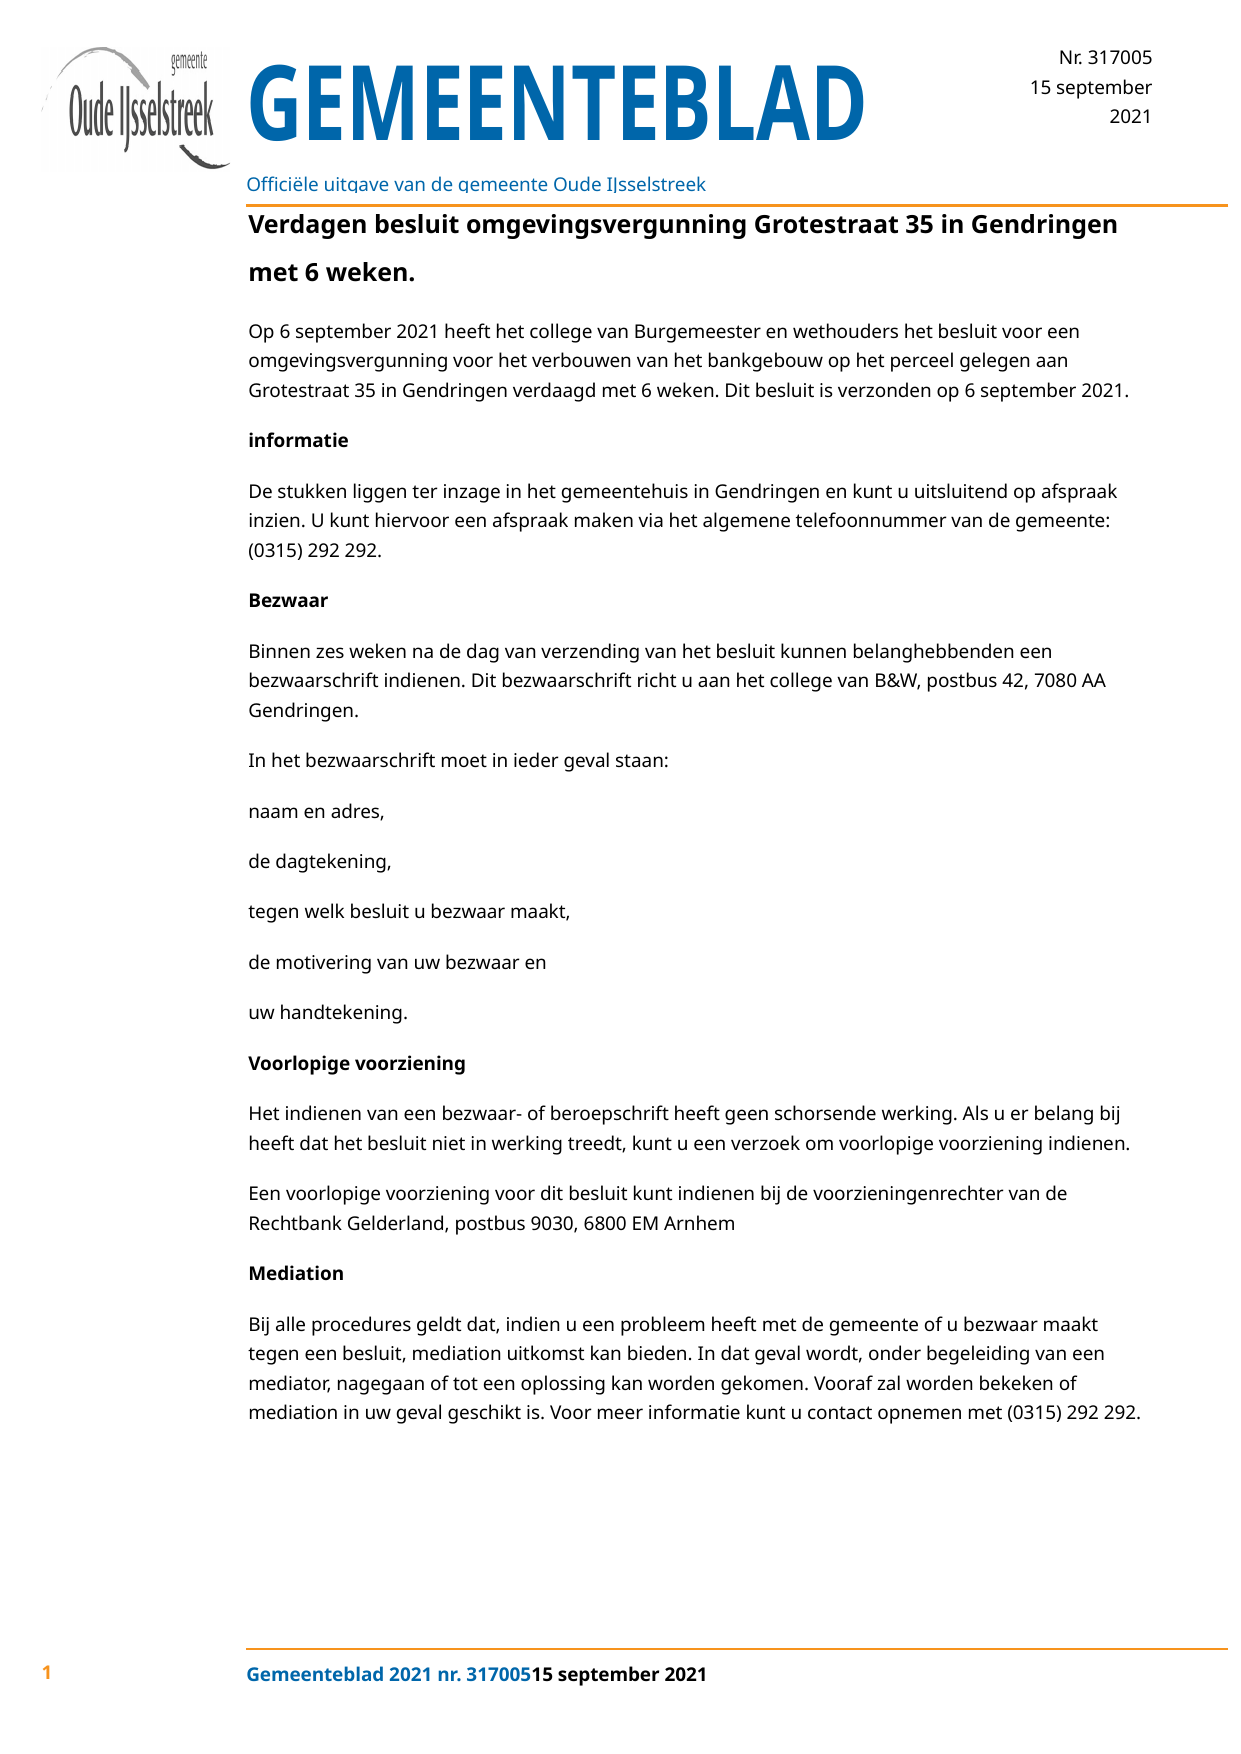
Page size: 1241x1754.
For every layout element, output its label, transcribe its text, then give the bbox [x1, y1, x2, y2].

text tegen welk besluit u bezwaar maakt, [248, 899, 1152, 924]
text naam en adres, [248, 798, 1152, 824]
text Bezwaar [248, 587, 1152, 613]
text uw handtekening. [248, 999, 1152, 1025]
picture [41, 47, 231, 172]
text de dagtekening, [248, 848, 1152, 874]
text In het bezwaarschrift moet in ieder geval staan: [248, 747, 1152, 773]
text informatie [248, 427, 1152, 453]
text Verdagen besluit omgevingsvergunning Grotestraat 35 in Gendringen met 6 weken. [248, 207, 1152, 288]
text Mediation [248, 1260, 1152, 1286]
text Bij alle procedures geldt dat, indien u een probleem heeft met de gemeente of u bezwaar maakt tegen een besluit, mediation uitkomst kan bieden. In dat geval wordt, onder begeleiding van een mediator, nagegaan of tot een oplossing kan worden gekomen. Vooraf zal worden bekeken of mediation in uw geval geschikt is. Voor meer informatie kunt u contact opnemen met (0315) 292 292. [248, 1311, 1152, 1425]
text Voorlopige voorziening [248, 1050, 1152, 1076]
text Binnen zes weken na de dag van verzending van het besluit kunnen belanghebbenden een bezwaarschrift indienen. Dit bezwaarschrift richt u aan het college van B&W, postbus 42, 7080 AA Gendringen. [248, 638, 1152, 723]
text Op 6 september 2021 heeft het college van Burgemeester en wethouders het besluit voor een omgevingsvergunning voor het verbouwen van het bankgebouw op het perceel gelegen aan Grotestraat 35 in Gendringen verdaagd met 6 weken. Dit besluit is verzonden op 6 september 2021. [248, 318, 1152, 403]
text Het indienen van een bezwaar- of beroepschrift heeft geen schorsende werking. Als u er belang bij heeft dat het besluit niet in werking treedt, kunt u een verzoek om voorlopige voorziening indienen. [248, 1100, 1152, 1156]
text Een voorlopige voorziening voor dit besluit kunt indienen bij de voorzieningenrechter van de Rechtbank Gelderland, postbus 9030, 6800 EM Arnhem [248, 1180, 1152, 1236]
text de motivering van uw bezwaar en [248, 949, 1152, 975]
text De stukken liggen ter inzage in het gemeentehuis in Gendringen en kunt u uitsluitend op afspraak inzien. U kunt hiervoor een afspraak maken via het algemene telefoonnummer van de gemeente: (0315) 292 292. [248, 478, 1152, 563]
